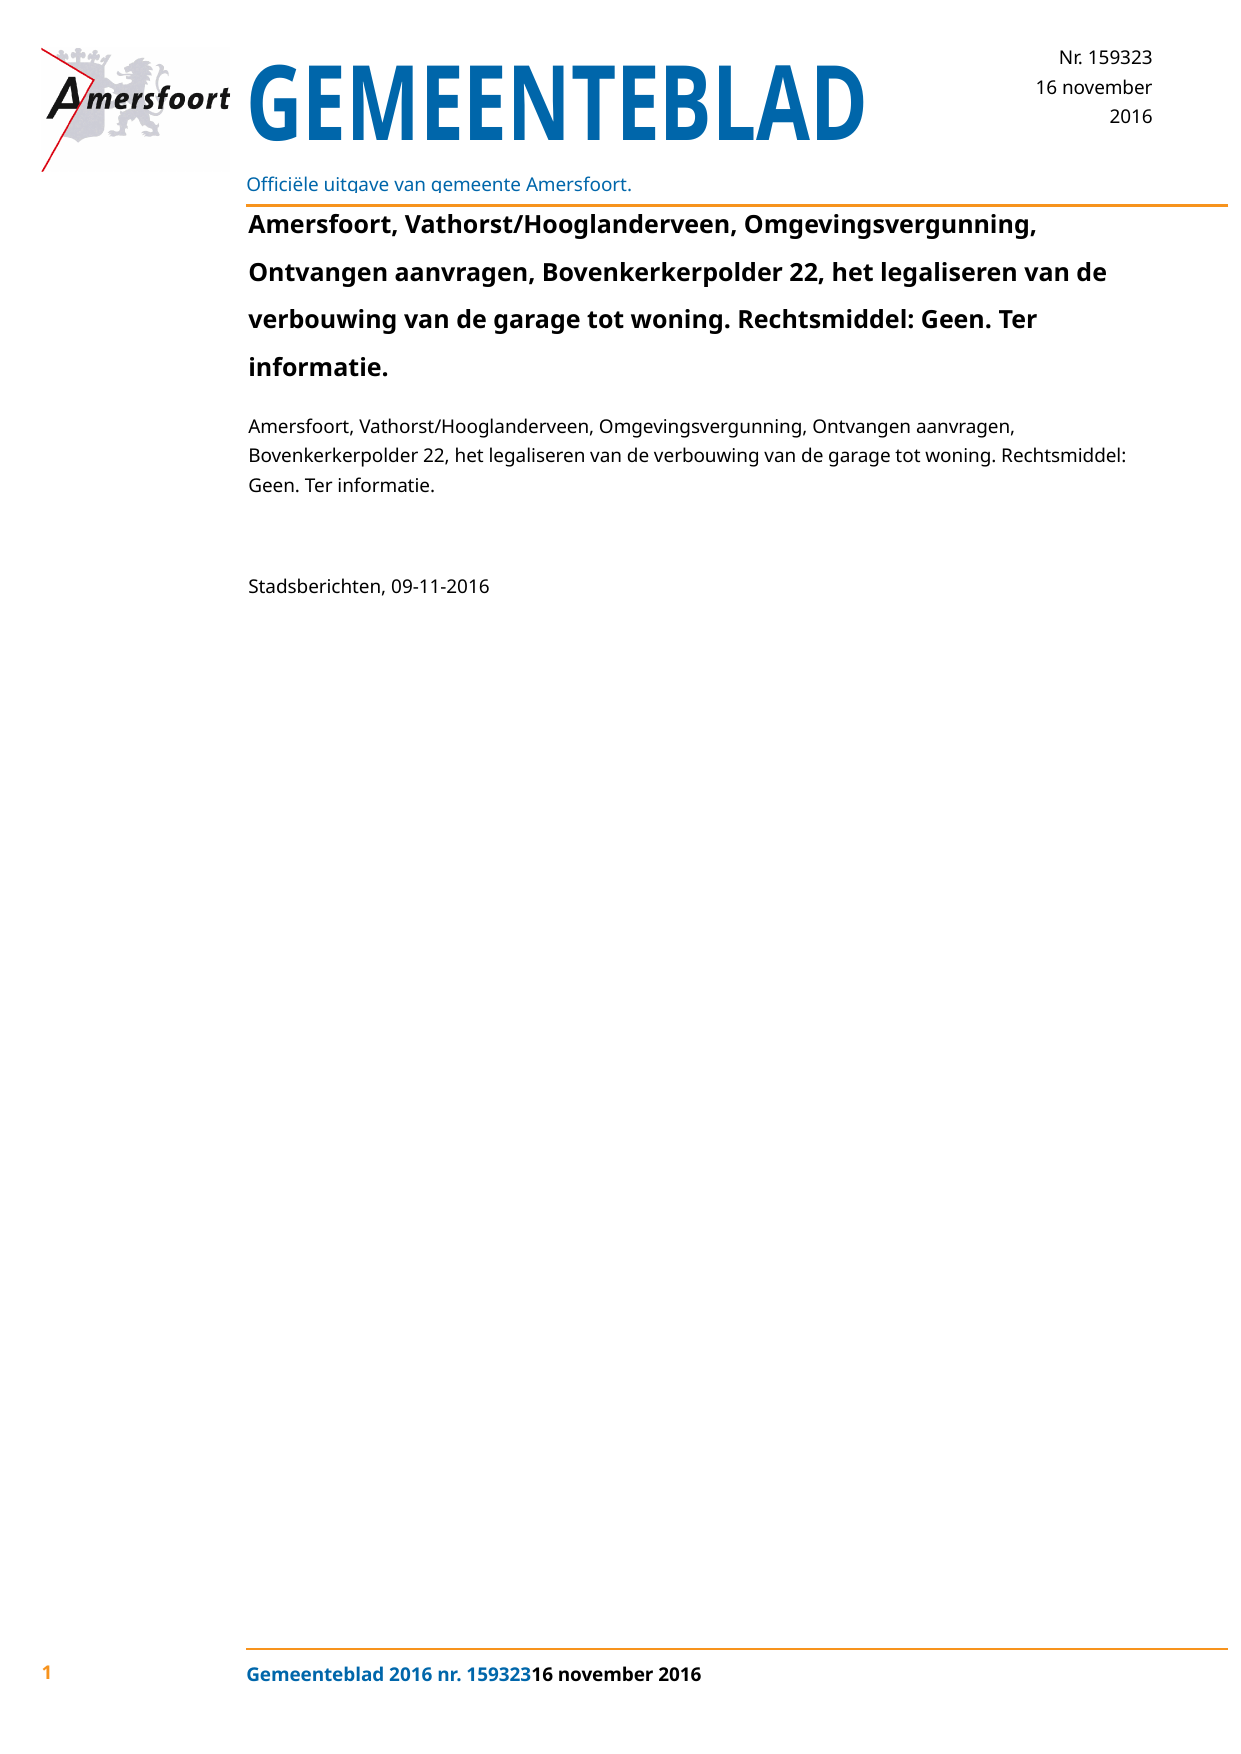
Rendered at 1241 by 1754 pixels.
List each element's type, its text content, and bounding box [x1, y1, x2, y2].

picture [41, 47, 231, 172]
text Amersfoort, Vathorst/Hooglanderveen, Omgevingsvergunning, Ontvangen aanvragen, Bovenkerkerpolder 22, het legaliseren van de verbouwing van de garage tot woning. Rechtsmiddel: Geen. Ter informatie. [248, 413, 1152, 498]
text Stadsberichten, 09-11-2016 [248, 573, 1152, 599]
text Amersfoort, Vathorst/Hooglanderveen, Omgevingsvergunning, Ontvangen aanvragen, Bovenkerkerpolder 22, het legaliseren van de verbouwing van de garage tot woning. Rechtsmiddel: Geen. Ter informatie. [248, 207, 1152, 384]
